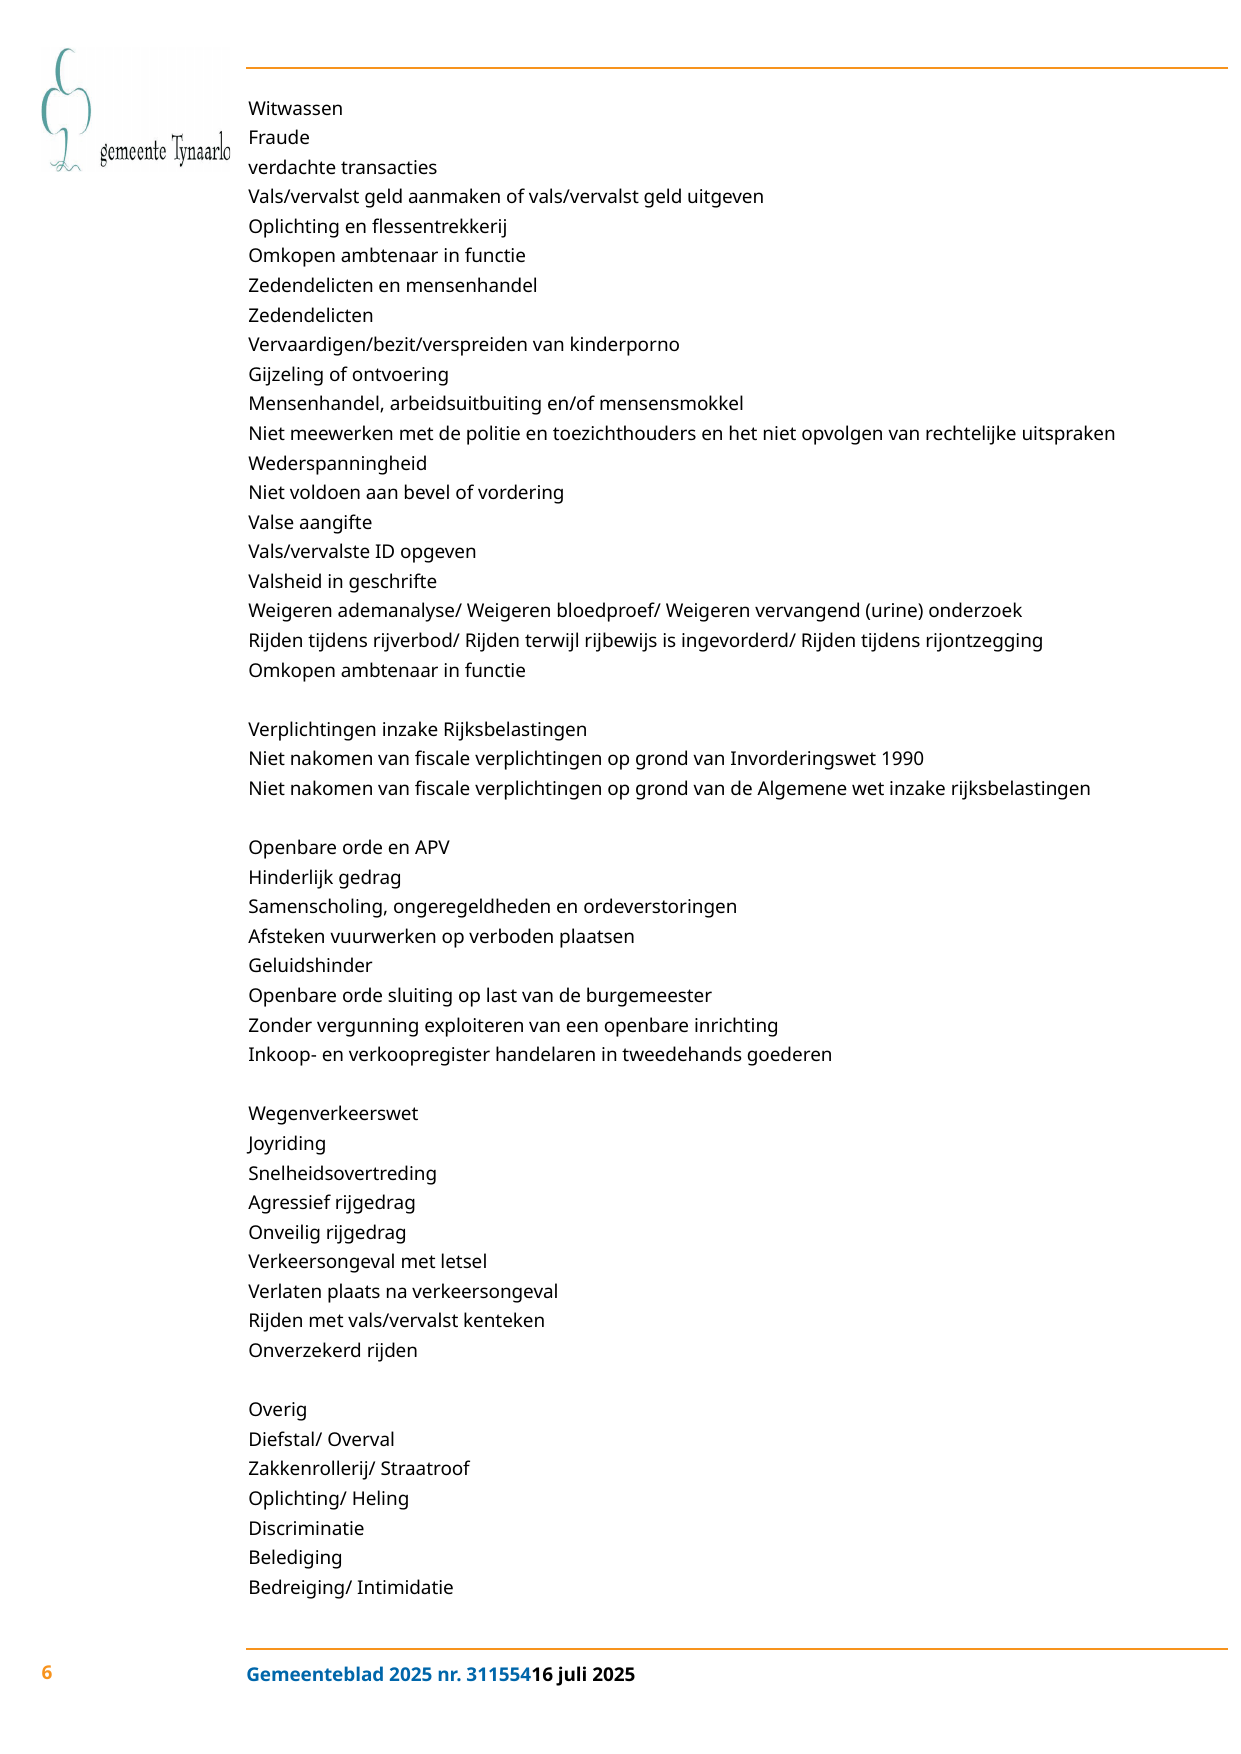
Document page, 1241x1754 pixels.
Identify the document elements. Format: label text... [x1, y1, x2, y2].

text verdachte transacties [248, 154, 1152, 180]
text Niet voldoen aan bevel of vordering [248, 479, 1152, 505]
text Overig [248, 1396, 1152, 1422]
text Bedreiging/ Intimidatie [248, 1574, 1152, 1600]
text Inkoop- en verkoopregister handelaren in tweedehands goederen [248, 1041, 1152, 1067]
text Omkopen ambtenaar in functie [248, 243, 1152, 268]
text Oplichting en flessentrekkerij [248, 213, 1152, 239]
text Joyriding [248, 1130, 1152, 1156]
text Geluidshinder [248, 953, 1152, 978]
text Zonder vergunning exploiteren van een openbare inrichting [248, 1012, 1152, 1038]
text Zedendelicten [248, 302, 1152, 328]
picture [41, 47, 231, 172]
text Mensenhandel, arbeidsuitbuiting en/of mensensmokkel [248, 391, 1152, 416]
text Rijden tijdens rijverbod/ Rijden terwijl rijbewijs is ingevorderd/ Rijden tijdens rijontzegging [248, 627, 1152, 653]
text Agressief rijgedrag [248, 1189, 1152, 1215]
text Weigeren ademanalyse/ Weigeren bloedproef/ Weigeren vervangend (urine) onderzoek [248, 598, 1152, 623]
text Rijden met vals/vervalst kenteken [248, 1308, 1152, 1333]
text Niet nakomen van fiscale verplichtingen op grond van Invorderingswet 1990 [248, 746, 1152, 771]
text Snelheidsovertreding [248, 1160, 1152, 1186]
text Vervaardigen/bezit/verspreiden van kinderporno [248, 331, 1152, 357]
text Verkeersongeval met letsel [248, 1248, 1152, 1274]
text Afsteken vuurwerken op verboden plaatsen [248, 923, 1152, 949]
text Valse aangifte [248, 509, 1152, 535]
text Openbare orde sluiting op last van de burgemeester [248, 982, 1152, 1008]
text Niet meewerken met de politie en toezichthouders en het niet opvolgen van rechtelijke uitspraken [248, 420, 1152, 446]
text Discriminatie [248, 1515, 1152, 1541]
text Openbare orde en APV [248, 834, 1152, 860]
text Gijzeling of ontvoering [248, 361, 1152, 387]
text Wegenverkeerswet [248, 1101, 1152, 1126]
text Samenscholing, ongeregeldheden en ordeverstoringen [248, 893, 1152, 919]
text Zakkenrollerij/ Straatroof [248, 1456, 1152, 1481]
text Verlaten plaats na verkeersongeval [248, 1278, 1152, 1304]
text Omkopen ambtenaar in functie [248, 657, 1152, 683]
text Vals/vervalste ID opgeven [248, 538, 1152, 564]
text Onveilig rijgedrag [248, 1219, 1152, 1245]
text Witwassen [248, 95, 1152, 121]
text Fraude [248, 124, 1152, 150]
text Zedendelicten en mensenhandel [248, 272, 1152, 298]
text Verplichtingen inzake Rijksbelastingen [248, 716, 1152, 742]
text Oplichting/ Heling [248, 1485, 1152, 1511]
text Vals/vervalst geld aanmaken of vals/vervalst geld uitgeven [248, 183, 1152, 209]
text Hinderlijk gedrag [248, 864, 1152, 890]
text Diefstal/ Overval [248, 1426, 1152, 1452]
text Wederspanningheid [248, 450, 1152, 476]
text Valsheid in geschrifte [248, 568, 1152, 594]
text Niet nakomen van fiscale verplichtingen op grond van de Algemene wet inzake rijksbelastingen [248, 775, 1152, 801]
text Belediging [248, 1544, 1152, 1570]
text Onverzekerd rijden [248, 1337, 1152, 1363]
